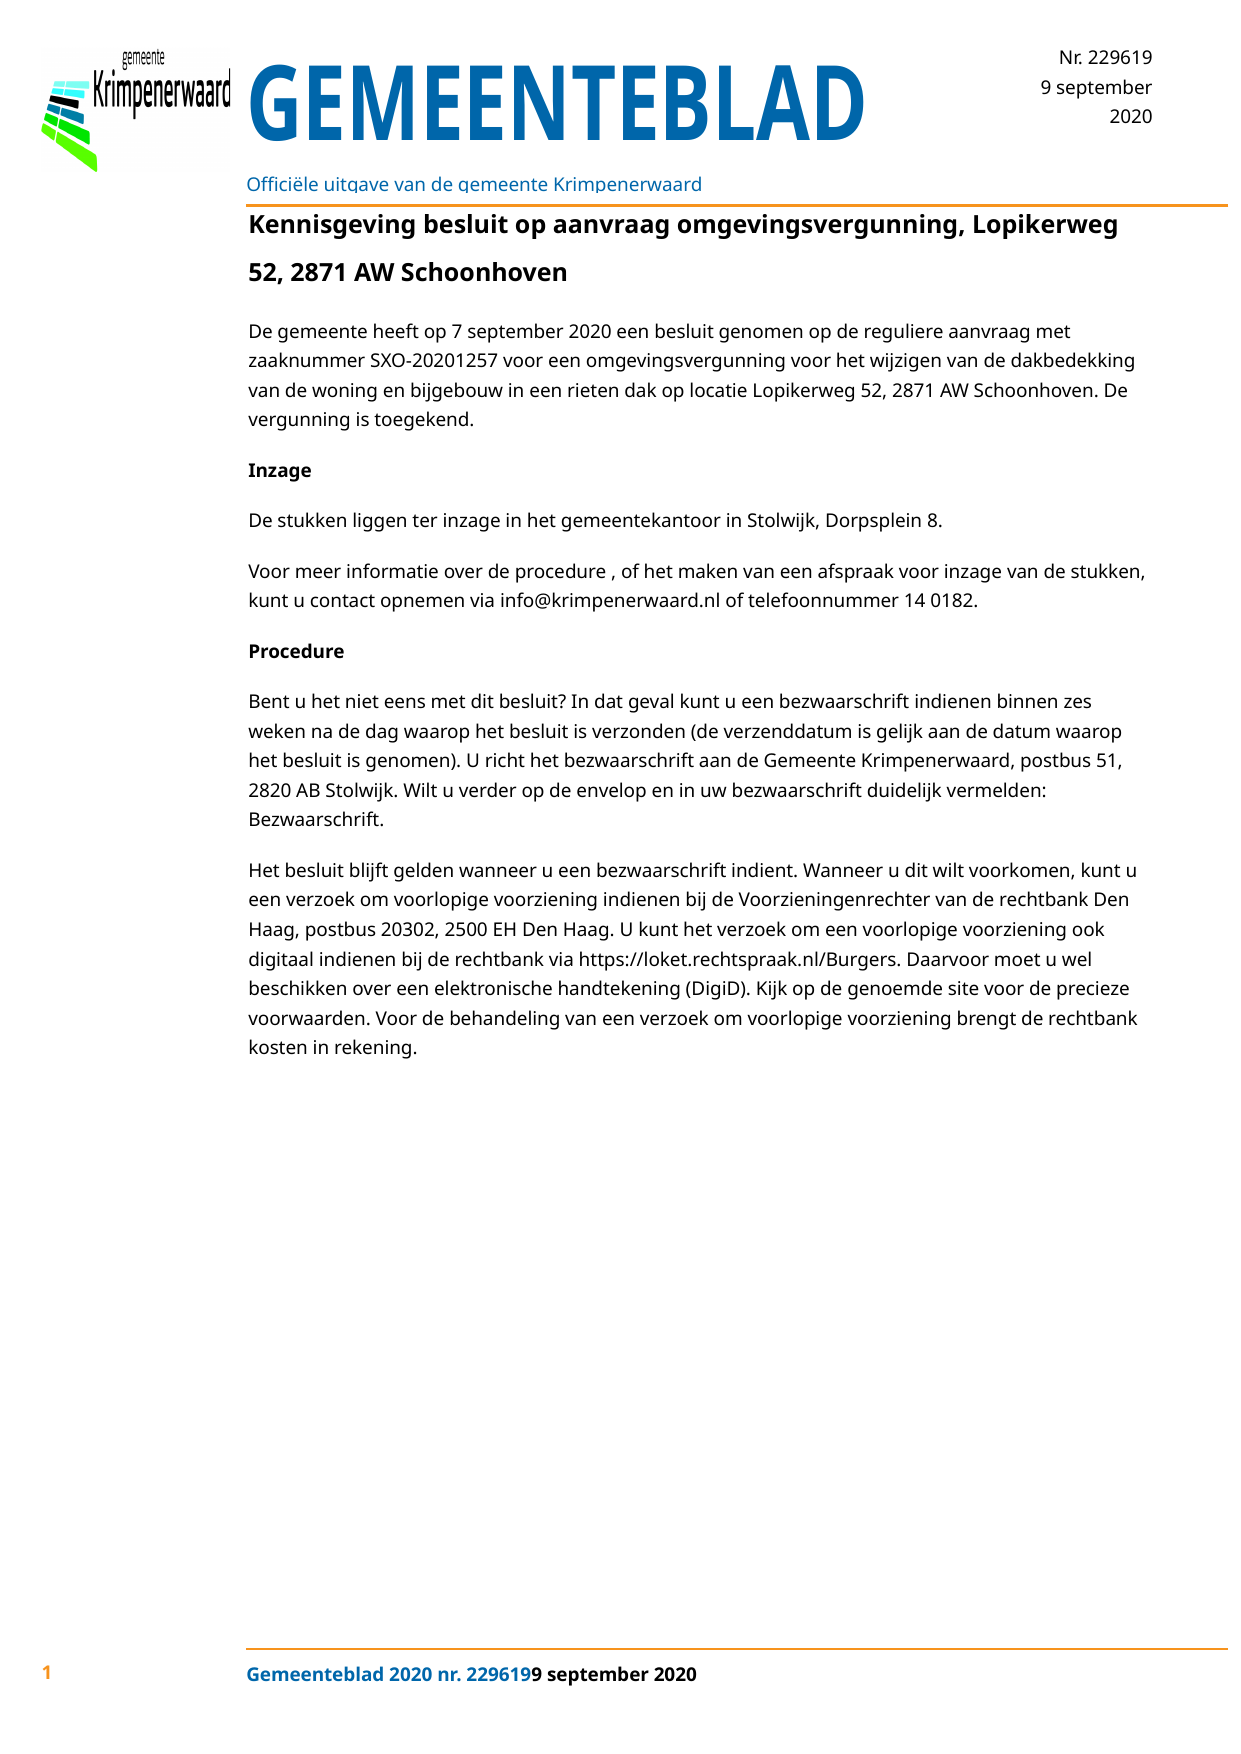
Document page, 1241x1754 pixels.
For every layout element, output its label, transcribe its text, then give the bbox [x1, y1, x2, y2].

text De gemeente heeft op 7 september 2020 een besluit genomen op de reguliere aanvraag met zaaknummer SXO-20201257 voor een omgevingsvergunning voor het wijzigen van de dakbedekking van de woning en bijgebouw in een rieten dak op locatie Lopikerweg 52, 2871 AW Schoonhoven. De vergunning is toegekend. [248, 318, 1152, 432]
text Inzage [248, 457, 1152, 483]
text Het besluit blijft gelden wanneer u een bezwaarschrift indient. Wanneer u dit wilt voorkomen, kunt u een verzoek om voorlopige voorziening indienen bij de Voorzieningenrechter van de rechtbank Den Haag, postbus 20302, 2500 EH Den Haag. U kunt het verzoek om een voorlopige voorziening ook digitaal indienen bij de rechtbank via https://loket.rechtspraak.nl/Burgers. Daarvoor moet u wel beschikken over een elektronische handtekening (DigiD). Kijk op de genoemde site voor de precieze voorwaarden. Voor de behandeling van een verzoek om voorlopige voorziening brengt de rechtbank kosten in rekening. [248, 857, 1152, 1060]
text Voor meer informatie over de procedure , of het maken van een afspraak voor inzage van de stukken, kunt u contact opnemen via info@krimpenerwaard.nl of telefoonnummer 14 0182. [248, 558, 1152, 613]
text Bent u het niet eens met dit besluit? In dat geval kunt u een bezwaarschrift indienen binnen zes weken na de dag waarop het besluit is verzonden (de verzenddatum is gelijk aan de datum waarop het besluit is genomen). U richt het bezwaarschrift aan de Gemeente Krimpenerwaard, postbus 51, 2820 AB Stolwijk. Wilt u verder op de envelop en in uw bezwaarschrift duidelijk vermelden: Bezwaarschrift. [248, 688, 1152, 832]
text De stukken liggen ter inzage in het gemeentekantoor in Stolwijk, Dorpsplein 8. [248, 507, 1152, 533]
picture [41, 47, 231, 172]
text Kennisgeving besluit op aanvraag omgevingsvergunning, Lopikerweg 52, 2871 AW Schoonhoven [248, 207, 1152, 288]
text Procedure [248, 638, 1152, 664]
